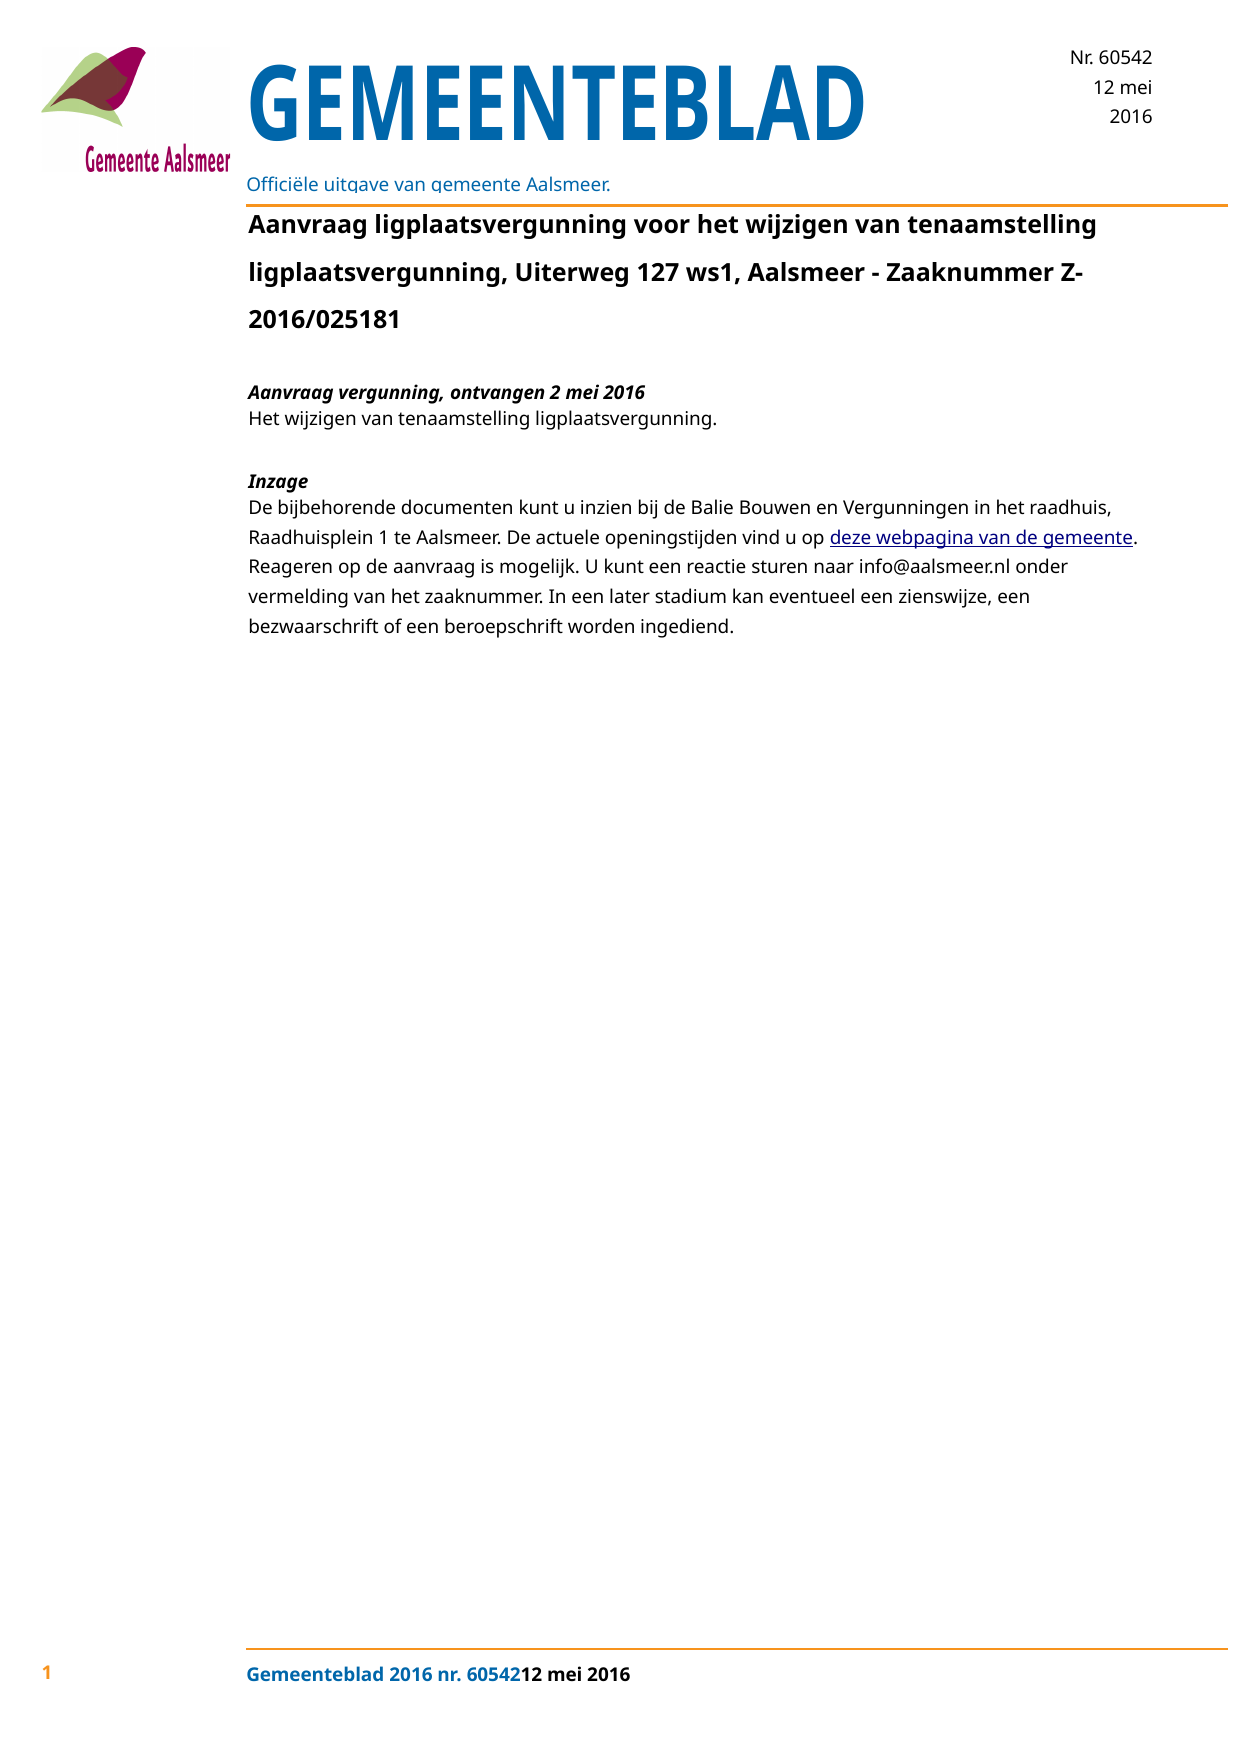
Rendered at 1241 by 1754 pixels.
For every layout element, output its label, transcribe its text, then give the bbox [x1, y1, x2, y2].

text Aanvraag vergunning, ontvangen 2 mei 2016 [248, 379, 1152, 405]
text Aanvraag ligplaatsvergunning voor het wijzigen van tenaamstelling ligplaatsvergunning, Uiterweg 127 ws1, Aalsmeer - Zaaknummer Z-2016/025181 [248, 207, 1152, 336]
text ​ [248, 663, 1152, 689]
picture [41, 47, 231, 172]
text Het wijzigen van tenaamstelling ligplaatsvergunning. [248, 405, 1152, 431]
text Inzage [248, 469, 1152, 494]
text De bijbehorende documenten kunt u inzien bij de Balie Bouwen en Vergunningen in het raadhuis, Raadhuisplein 1 te Aalsmeer. De actuele openingstijden vind u op deze webpagina van de gemeente. Reageren op de aanvraag is mogelijk. U kunt een reactie sturen naar info@aalsmeer.nl onder vermelding van het zaaknummer. In een later stadium kan eventueel een zienswijze, een bezwaarschrift of een beroepschrift worden ingediend. [248, 494, 1152, 638]
